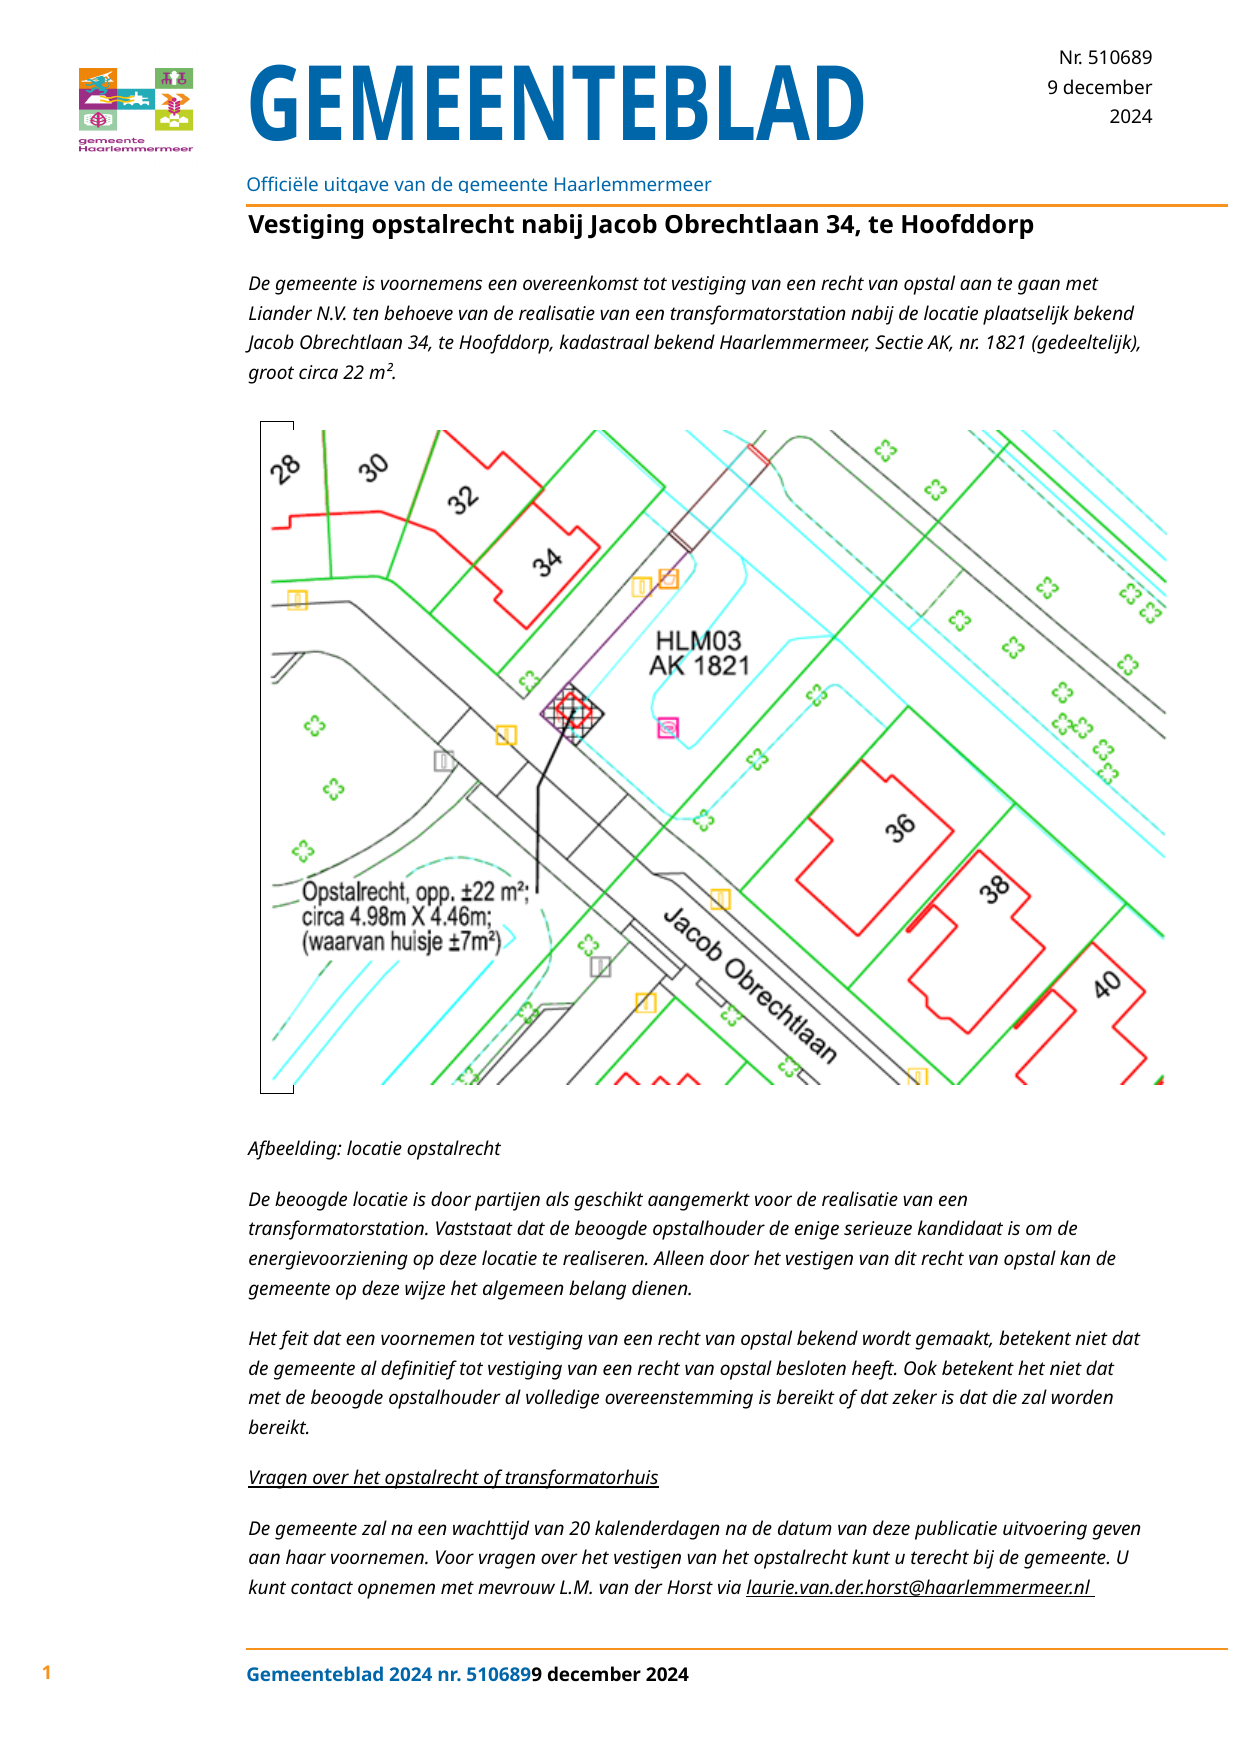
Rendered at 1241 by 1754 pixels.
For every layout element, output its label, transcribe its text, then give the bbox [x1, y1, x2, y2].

picture [268, 430, 1173, 1085]
text De gemeente is voornemens een overeenkomst tot vestiging van een recht van opstal aan te gaan met Liander N.V. ten behoeve van de realisatie van een transformatorstation nabij de locatie plaatselijk bekend Jacob Obrechtlaan 34, te Hoofddorp, kadastraal bekend Haarlemmermeer, Sectie AK, nr. 1821 (gedeeltelijk), groot circa 22 m². [248, 270, 1152, 385]
text De beoogde locatie is door partijen als geschikt aangemerkt voor de realisatie van een transformatorstation. Vaststaat dat de beoogde opstalhouder de enige serieuze kandidaat is om de energievoorziening op deze locatie te realiseren. Alleen door het vestigen van dit recht van opstal kan de gemeente op deze wijze het algemeen belang dienen. [248, 1186, 1152, 1300]
text Vragen over het opstalrecht of transformatorhuis [248, 1464, 1152, 1490]
text Afbeelding: locatie opstalrecht [248, 1136, 1152, 1161]
text Het feit dat een voornemen tot vestiging van een recht van opstal bekend wordt gemaakt, betekent niet dat de gemeente al definitief tot vestiging van een recht van opstal besloten heeft. Ook betekent het niet dat met de beoogde opstalhouder al volledige overeenstemming is bereikt of dat zeker is dat die zal worden bereikt. [248, 1325, 1152, 1439]
text Vestiging opstalrecht nabij Jacob Obrechtlaan 34, te Hoofddorp [248, 207, 1152, 241]
picture [41, 47, 231, 172]
text De gemeente zal na een wachttijd van 20 kalenderdagen na de datum van deze publicatie uitvoering geven aan haar voornemen. Voor vragen over het vestigen van het opstalrecht kunt u terecht bij de gemeente. U kunt contact opnemen met mevrouw L.M. van der Horst via laurie.van.der.horst@haarlemmermeer.nl [248, 1515, 1152, 1599]
